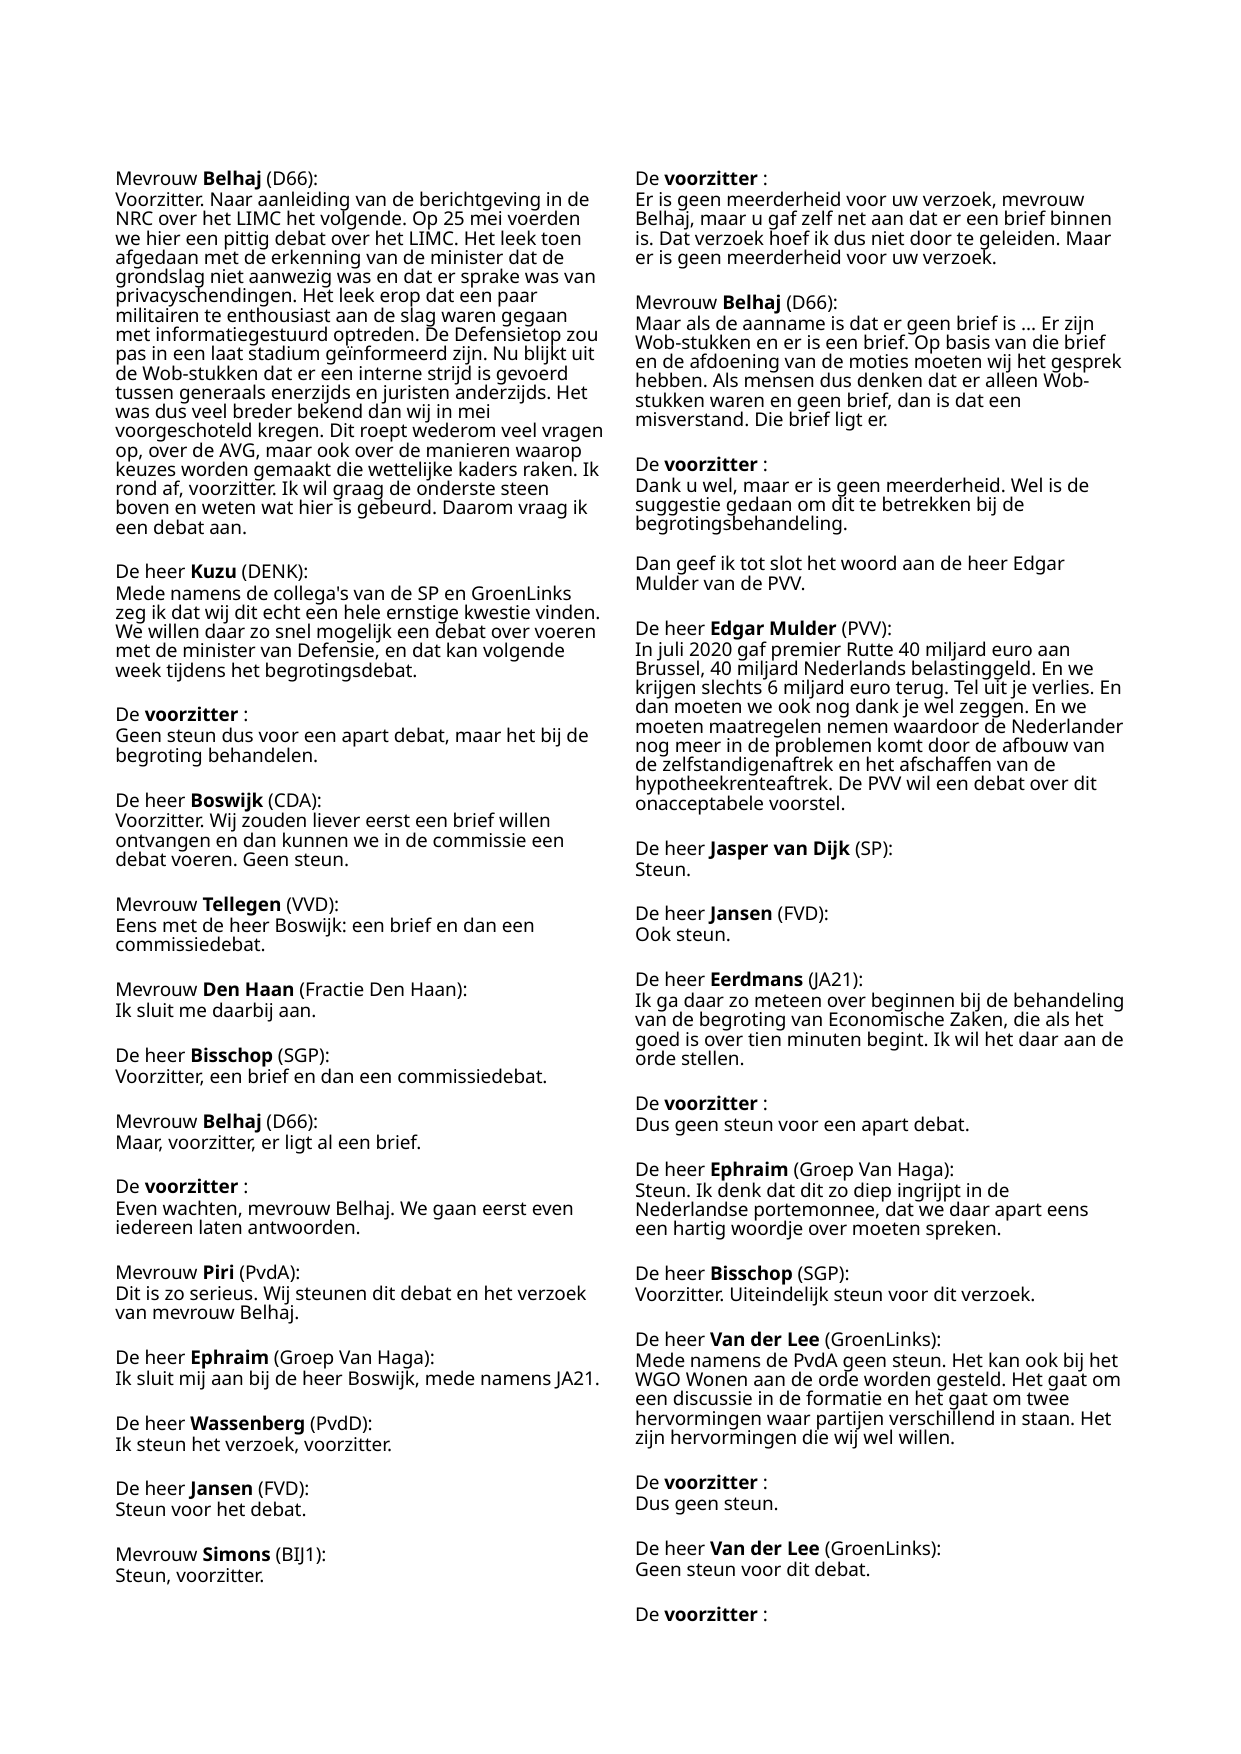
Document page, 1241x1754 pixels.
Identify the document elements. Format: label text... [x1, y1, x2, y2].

text Mevrouw Den Haan (Fractie Den Haan): [115, 976, 605, 1002]
text De heer Van der Lee (GroenLinks): [635, 1535, 1125, 1561]
text Dit is zo serieus. Wij steunen dit debat en het verzoek van mevrouw Belhaj. [115, 1284, 605, 1323]
text Voorzitter. Naar aanleiding van de berichtgeving in de NRC over het LIMC het volgende. Op 25 mei voerden we hier een pittig debat over het LIMC. Het leek toen afgedaan met de erkenning van de minister dat de grondslag niet aanwezig was en dat er sprake was van privacyschendingen. Het leek erop dat een paar militairen te enthousiast aan de slag waren gegaan met informatiegestuurd optreden. De Defensietop zou pas in een laat stadium geïnformeerd zijn. Nu blijkt uit de Wob-stukken dat er een interne strijd is gevoerd tussen generaals enerzijds en juristen anderzijds. Het was dus veel breder bekend dan wij in mei voorgeschoteld kregen. Dit roept wederom veel vragen op, over de AVG, maar ook over de manieren waarop keuzes worden gemaakt die wettelijke kaders raken. Ik rond af, voorzitter. Ik wil graag de onderste steen boven en weten wat hier is gebeurd. Daarom vraag ik een debat aan. [115, 191, 605, 538]
text Ook steun. [635, 926, 1125, 946]
text Steun. Ik denk dat dit zo diep ingrijpt in de Nederlandse portemonnee, dat we daar apart eens een hartig woordje over moeten spreken. [635, 1182, 1125, 1239]
text De heer Jasper van Dijk (SP): [635, 835, 1125, 861]
text De heer Bisschop (SGP): [115, 1042, 605, 1068]
text De voorzitter : [115, 1174, 605, 1199]
text Mevrouw Belhaj (D66): [115, 165, 605, 191]
text Mevrouw Piri (PvdA): [115, 1259, 605, 1284]
text Geen steun dus voor een apart debat, maar het bij de begroting behandelen. [115, 727, 605, 766]
text Voorzitter. Uiteindelijk steun voor dit verzoek. [635, 1286, 1125, 1305]
text Geen steun voor dit debat. [635, 1561, 1125, 1580]
text De heer Edgar Mulder (PVV): [635, 615, 1125, 641]
text De heer Jansen (FVD): [115, 1476, 605, 1501]
text De heer Bisschop (SGP): [635, 1260, 1125, 1286]
text Mevrouw Belhaj (D66): [115, 1108, 605, 1134]
text Steun, voorzitter. [115, 1567, 605, 1586]
text Voorzitter, een brief en dan een commissiedebat. [115, 1068, 605, 1087]
text Ik steun het verzoek, voorzitter. [115, 1436, 605, 1455]
text Mevrouw Simons (BIJ1): [115, 1541, 605, 1567]
text Maar als de aanname is dat er geen brief is ... Er zijn Wob-stukken en er is een brief. Op basis van die brief en de afdoening van de moties moeten wij het gesprek hebben. Als mensen dus denken dat er alleen Wob-stukken waren en geen brief, dan is dat een misverstand. Die brief ligt er. [635, 315, 1125, 430]
text In juli 2020 gaf premier Rutte 40 miljard euro aan Brussel, 40 miljard Nederlands belastinggeld. En we krijgen slechts 6 miljard euro terug. Tel uit je verlies. En dan moeten we ook nog dank je wel zeggen. En we moeten maatregelen nemen waardoor de Nederlander nog meer in de problemen komt door de afbouw van de zelfstandigenaftrek en het afschaffen van de hypotheekrenteaftrek. De PVV wil een debat over dit onacceptabele voorstel. [635, 641, 1125, 814]
text De heer Eerdmans (JA21): [635, 966, 1125, 992]
text De voorzitter : [635, 1469, 1125, 1495]
text De heer Ephraim (Groep Van Haga): [635, 1156, 1125, 1182]
text Steun. [635, 861, 1125, 880]
text Er is geen meerderheid voor uw verzoek, mevrouw Belhaj, maar u gaf zelf net aan dat er een brief binnen is. Dat verzoek hoef ik dus niet door te geleiden. Maar er is geen meerderheid voor uw verzoek. [635, 191, 1125, 268]
text Mede namens de collega's van de SP en GroenLinks zeg ik dat wij dit echt een hele ernstige kwestie vinden. We willen daar zo snel mogelijk een debat over voeren met de minister van Defensie, en dat kan volgende week tijdens het begrotingsdebat. [115, 584, 605, 681]
text Eens met de heer Boswijk: een brief en dan een commissiedebat. [115, 917, 605, 955]
text De heer Van der Lee (GroenLinks): [635, 1326, 1125, 1352]
text De heer Jansen (FVD): [635, 901, 1125, 926]
text De heer Ephraim (Groep Van Haga): [115, 1344, 605, 1370]
text Mede namens de PvdA geen steun. Het kan ook bij het WGO Wonen aan de orde worden gesteld. Het gaat om een discussie in de formatie en het gaat om twee hervormingen waar partijen verschillend in staan. Het zijn hervormingen die wij wel willen. [635, 1352, 1125, 1448]
text Ik sluit me daarbij aan. [115, 1002, 605, 1021]
text Maar, voorzitter, er ligt al een brief. [115, 1134, 605, 1153]
text De voorzitter : [635, 165, 1125, 191]
text De heer Wassenberg (PvdD): [115, 1410, 605, 1436]
text Dus geen steun. [635, 1495, 1125, 1514]
text Steun voor het debat. [115, 1501, 605, 1521]
text Dan geef ik tot slot het woord aan de heer Edgar Mulder van de PVV. [635, 555, 1125, 594]
text Ik ga daar zo meteen over beginnen bij de behandeling van de begroting van Economische Zaken, die als het goed is over tien minuten begint. Ik wil het daar aan de orde stellen. [635, 992, 1125, 1069]
text Even wachten, mevrouw Belhaj. We gaan eerst even iedereen laten antwoorden. [115, 1199, 605, 1238]
text De voorzitter : [635, 1090, 1125, 1116]
text De voorzitter : [635, 1601, 1125, 1626]
text Ik sluit mij aan bij de heer Boswijk, mede namens JA21. [115, 1370, 605, 1389]
text Dank u wel, maar er is geen meerderheid. Wel is de suggestie gedaan om dit te betrekken bij de begrotingsbehandeling. [635, 477, 1125, 535]
text Dus geen steun voor een apart debat. [635, 1116, 1125, 1135]
text De heer Boswijk (CDA): [115, 787, 605, 812]
text Mevrouw Belhaj (D66): [635, 289, 1125, 315]
text De voorzitter : [115, 702, 605, 727]
text De voorzitter : [635, 451, 1125, 477]
text Voorzitter. Wij zouden liever eerst een brief willen ontvangen en dan kunnen we in de commissie een debat voeren. Geen steun. [115, 812, 605, 870]
text De heer Kuzu (DENK): [115, 559, 605, 584]
text Mevrouw Tellegen (VVD): [115, 891, 605, 917]
